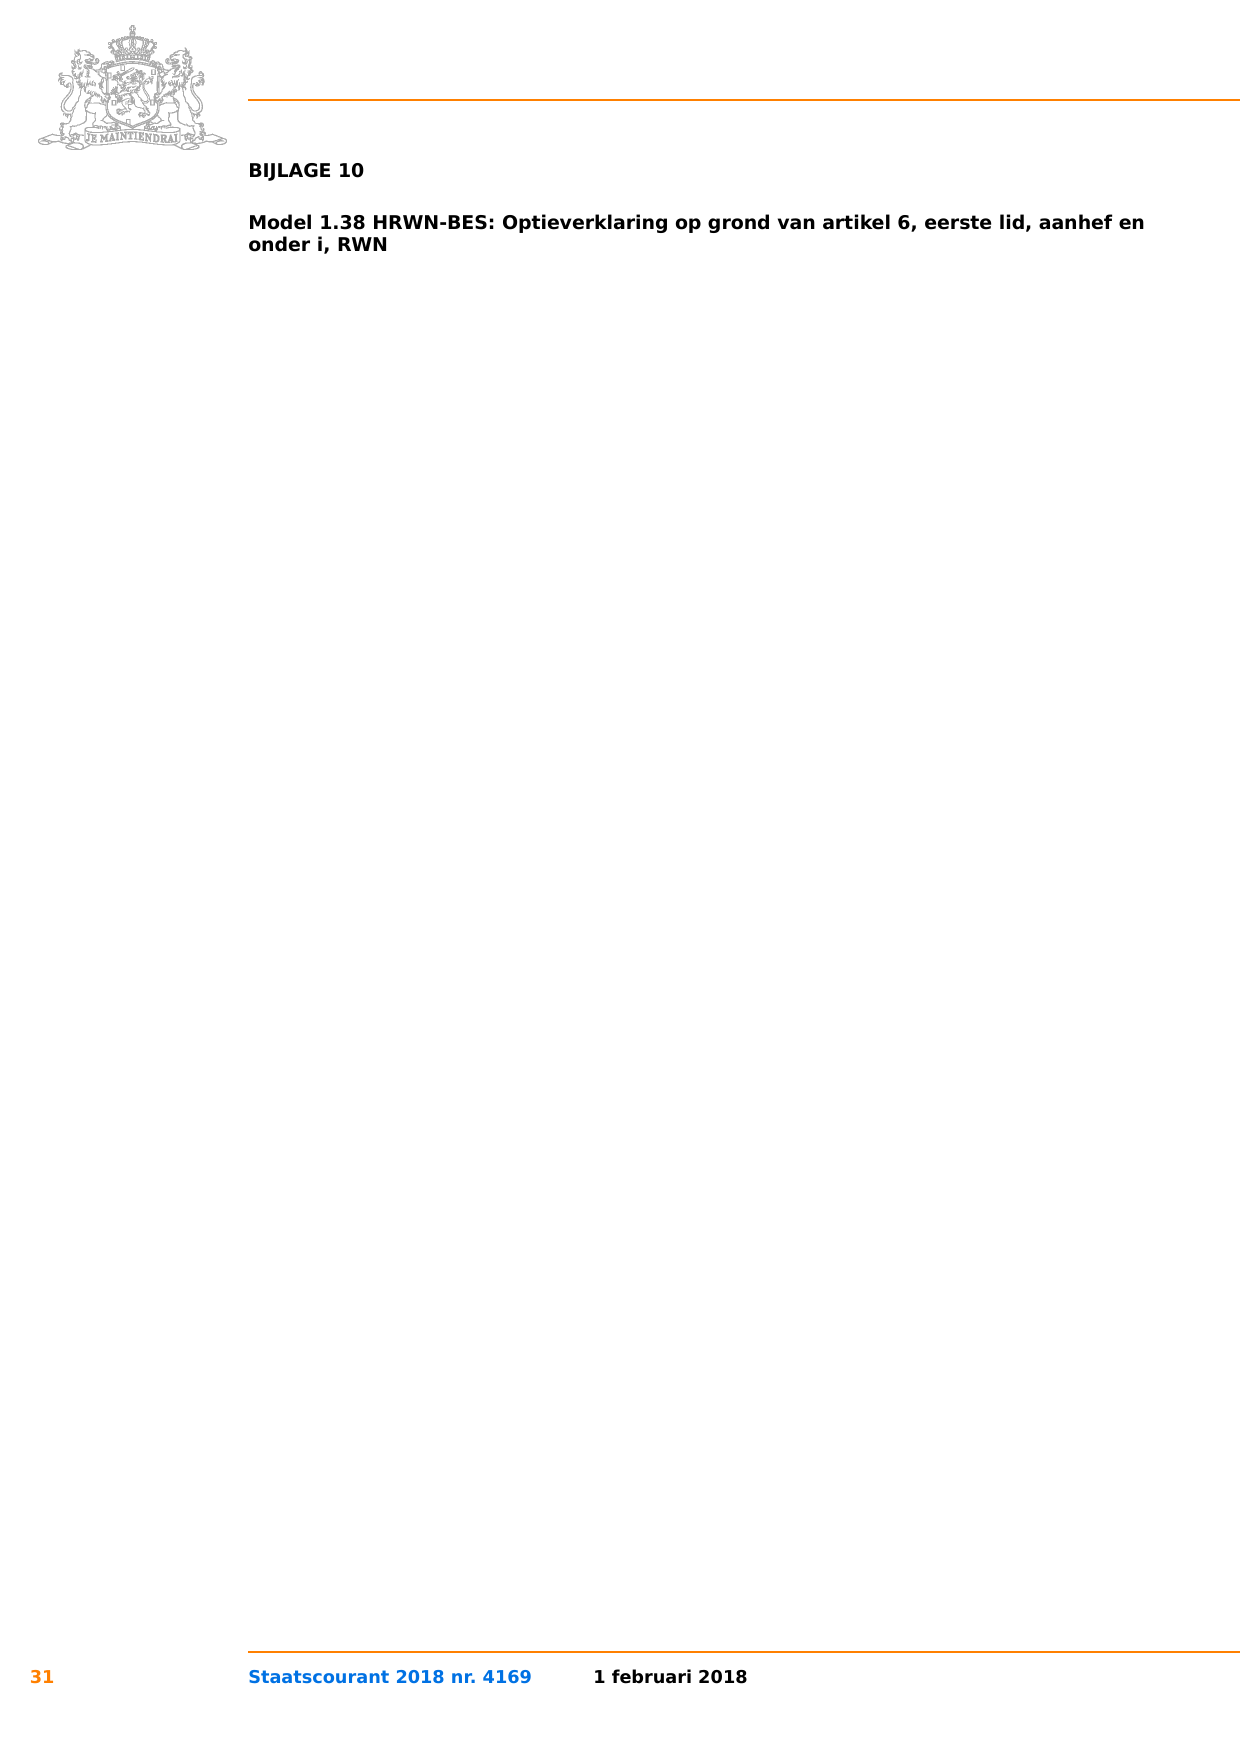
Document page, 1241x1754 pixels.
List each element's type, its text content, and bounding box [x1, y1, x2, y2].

picture [38, 25, 227, 150]
subtitle BIJLAGE 10 [248, 160, 1163, 182]
subtitle Model 1.38 HRWN-BES: Optieverklaring op grond van artikel 6, eerste lid, aanhef en onder i, RWN [248, 212, 1163, 256]
